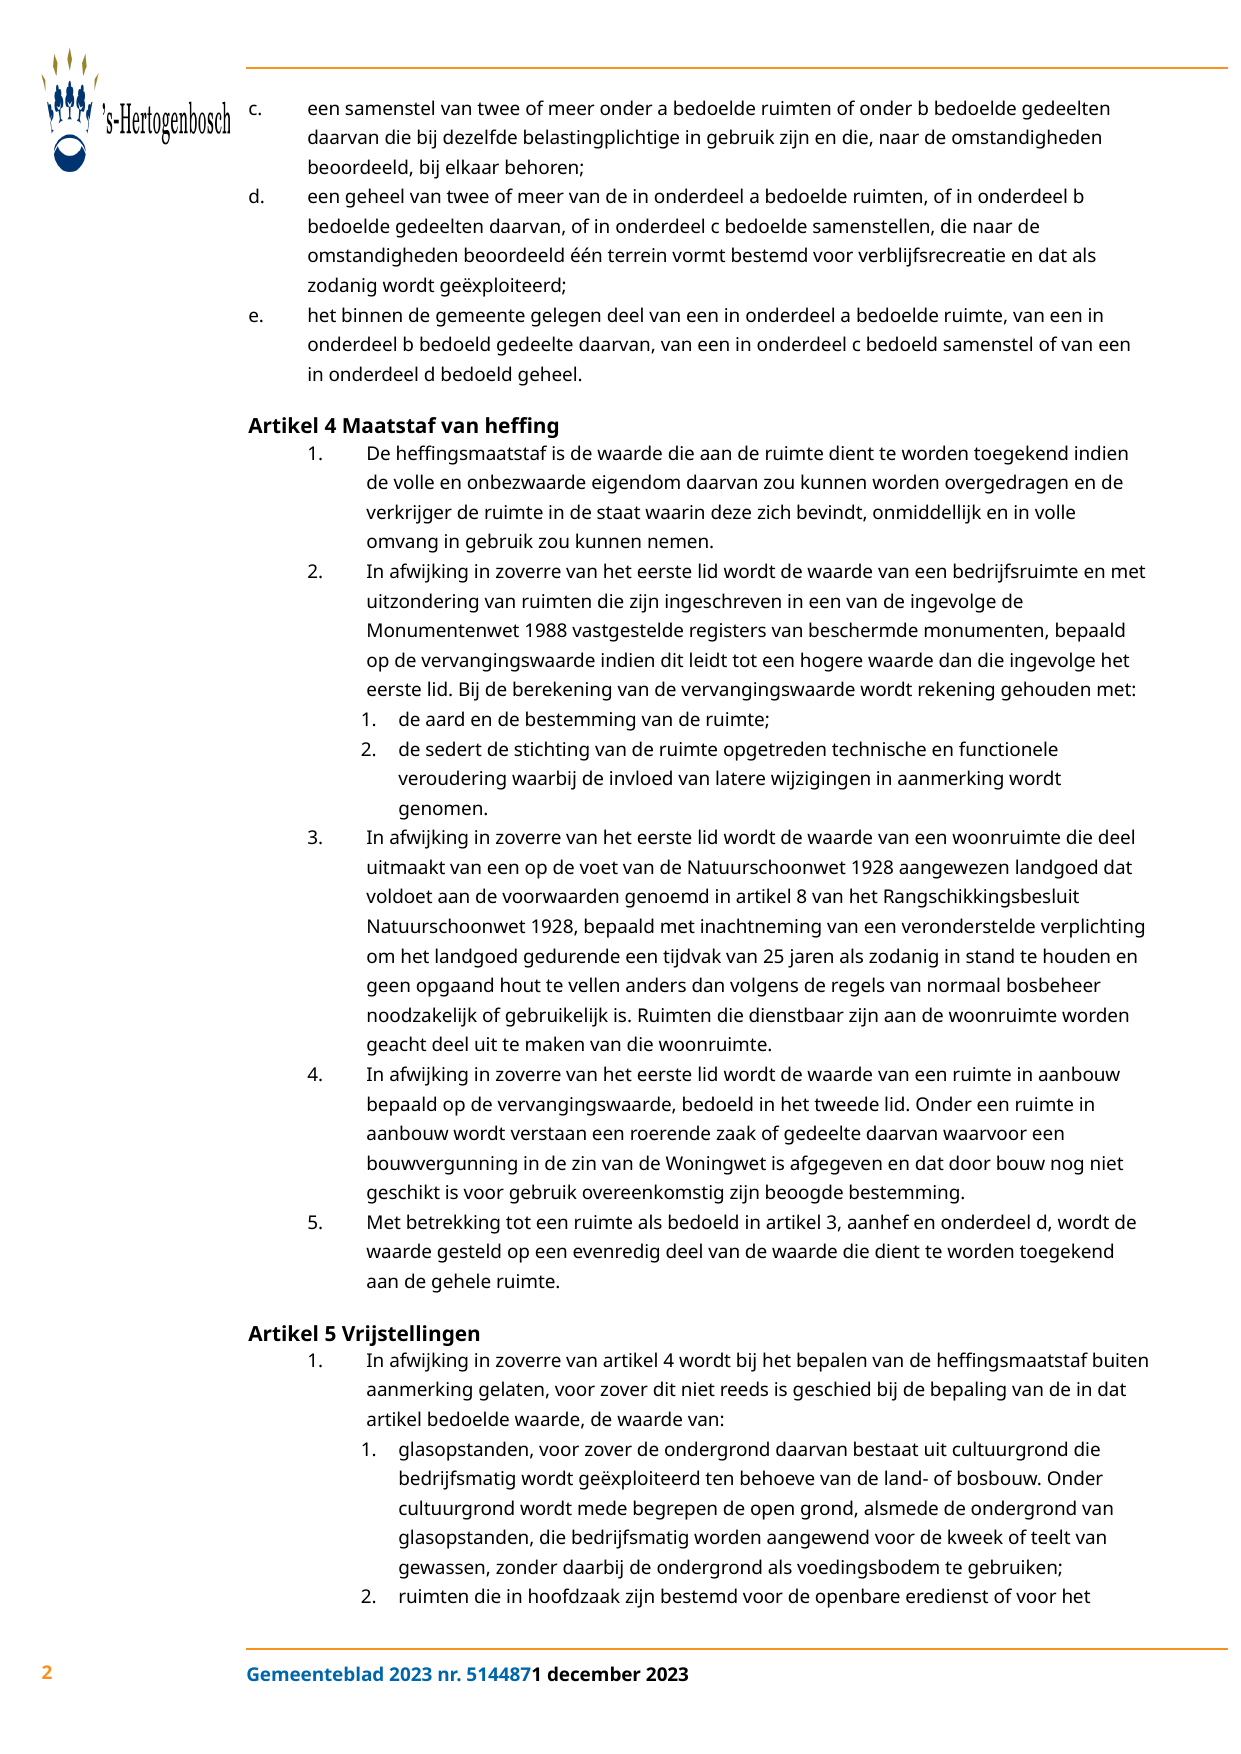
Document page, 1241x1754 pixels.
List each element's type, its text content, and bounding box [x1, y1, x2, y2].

text Artikel 4 Maatstaf van heffing [248, 411, 1152, 440]
list De heffingsmaatstaf is de waarde die aan de ruimte dient te worden toegekend indien de volle en onbezwaarde eigendom daarvan zou kunnen worden overgedragen en de verkrijger de ruimte in de staat waarin deze zich bevindt, onmiddellijk en in volle omvang in gebruik zou kunnen nemen. [307, 440, 1152, 554]
list een samenstel van twee of meer onder a bedoelde ruimten of onder b bedoelde gedeelten daarvan die bij dezelfde belastingplichtige in gebruik zijn en die, naar de omstandigheden beoordeeld, bij elkaar behoren; [248, 95, 1152, 180]
text Artikel 5 Vrijstellingen [248, 1319, 1152, 1347]
list glasopstanden, voor zover de ondergrond daarvan bestaat uit cultuurgrond die bedrijfsmatig wordt geëxploiteerd ten behoeve van de land- of bosbouw. Onder cultuurgrond wordt mede begrepen de open grond, alsmede de ondergrond van glasopstanden, die bedrijfsmatig worden aangewend voor de kweek of teelt van gewassen, zonder daarbij de ondergrond als voedingsbodem te gebruiken; [361, 1436, 1152, 1580]
list Met betrekking tot een ruimte als bedoeld in artikel 3, aanhef en onderdeel d, wordt de waarde gesteld op een evenredig deel van de waarde die dient te worden toegekend aan de gehele ruimte. [307, 1209, 1152, 1294]
list In afwijking in zoverre van het eerste lid wordt de waarde van een woonruimte die deel uitmaakt van een op de voet van de Natuurschoonwet 1928 aangewezen landgoed dat voldoet aan de voorwaarden genoemd in artikel 8 van het Rangschikkingsbesluit Natuurschoonwet 1928, bepaald met inachtneming van een veronderstelde verplichting om het landgoed gedurende een tijdvak van 25 jaren als zodanig in stand te houden en geen opgaand hout te vellen anders dan volgens de regels van normaal bosbeheer noodzakelijk of gebruikelijk is. Ruimten die dienstbaar zijn aan de woonruimte worden geacht deel uit te maken van die woonruimte. [307, 824, 1152, 1057]
list de aard en de bestemming van de ruimte; [361, 706, 1152, 732]
picture [41, 47, 231, 172]
list In afwijking in zoverre van artikel 4 wordt bij het bepalen van de heffingsmaatstaf buiten aanmerking gelaten, voor zover dit niet reeds is geschied bij de bepaling van de in dat artikel bedoelde waarde, de waarde van: [307, 1347, 1152, 1432]
list In afwijking in zoverre van het eerste lid wordt de waarde van een bedrijfsruimte en met uitzondering van ruimten die zijn ingeschreven in een van de ingevolge de Monumentenwet 1988 vastgestelde registers van beschermde monumenten, bepaald op de vervangingswaarde indien dit leidt tot een hogere waarde dan die ingevolge het eerste lid. Bij de berekening van de vervangingswaarde wordt rekening gehouden met: [307, 558, 1152, 702]
list de sedert de stichting van de ruimte opgetreden technische en functionele veroudering waarbij de invloed van latere wijzigingen in aanmerking wordt genomen. [361, 736, 1152, 821]
list In afwijking in zoverre van het eerste lid wordt de waarde van een ruimte in aanbouw bepaald op de vervangingswaarde, bedoeld in het tweede lid. Onder een ruimte in aanbouw wordt verstaan een roerende zaak of gedeelte daarvan waarvoor een bouwvergunning in de zin van de Woningwet is afgegeven en dat door bouw nog niet geschikt is voor gebruik overeenkomstig zijn beoogde bestemming. [307, 1061, 1152, 1205]
list het binnen de gemeente gelegen deel van een in onderdeel a bedoelde ruimte, van een in onderdeel b bedoeld gedeelte daarvan, van een in onderdeel c bedoeld samenstel of van een in onderdeel d bedoeld geheel. [248, 302, 1152, 387]
list ruimten die in hoofdzaak zijn bestemd voor de openbare eredienst of voor het [361, 1584, 1152, 1609]
list een geheel van twee of meer van de in onderdeel a bedoelde ruimten, of in onderdeel b bedoelde gedeelten daarvan, of in onderdeel c bedoelde samenstellen, die naar de omstandigheden beoordeeld één terrein vormt bestemd voor verblijfsrecreatie en dat als zodanig wordt geëxploiteerd; [248, 183, 1152, 298]
